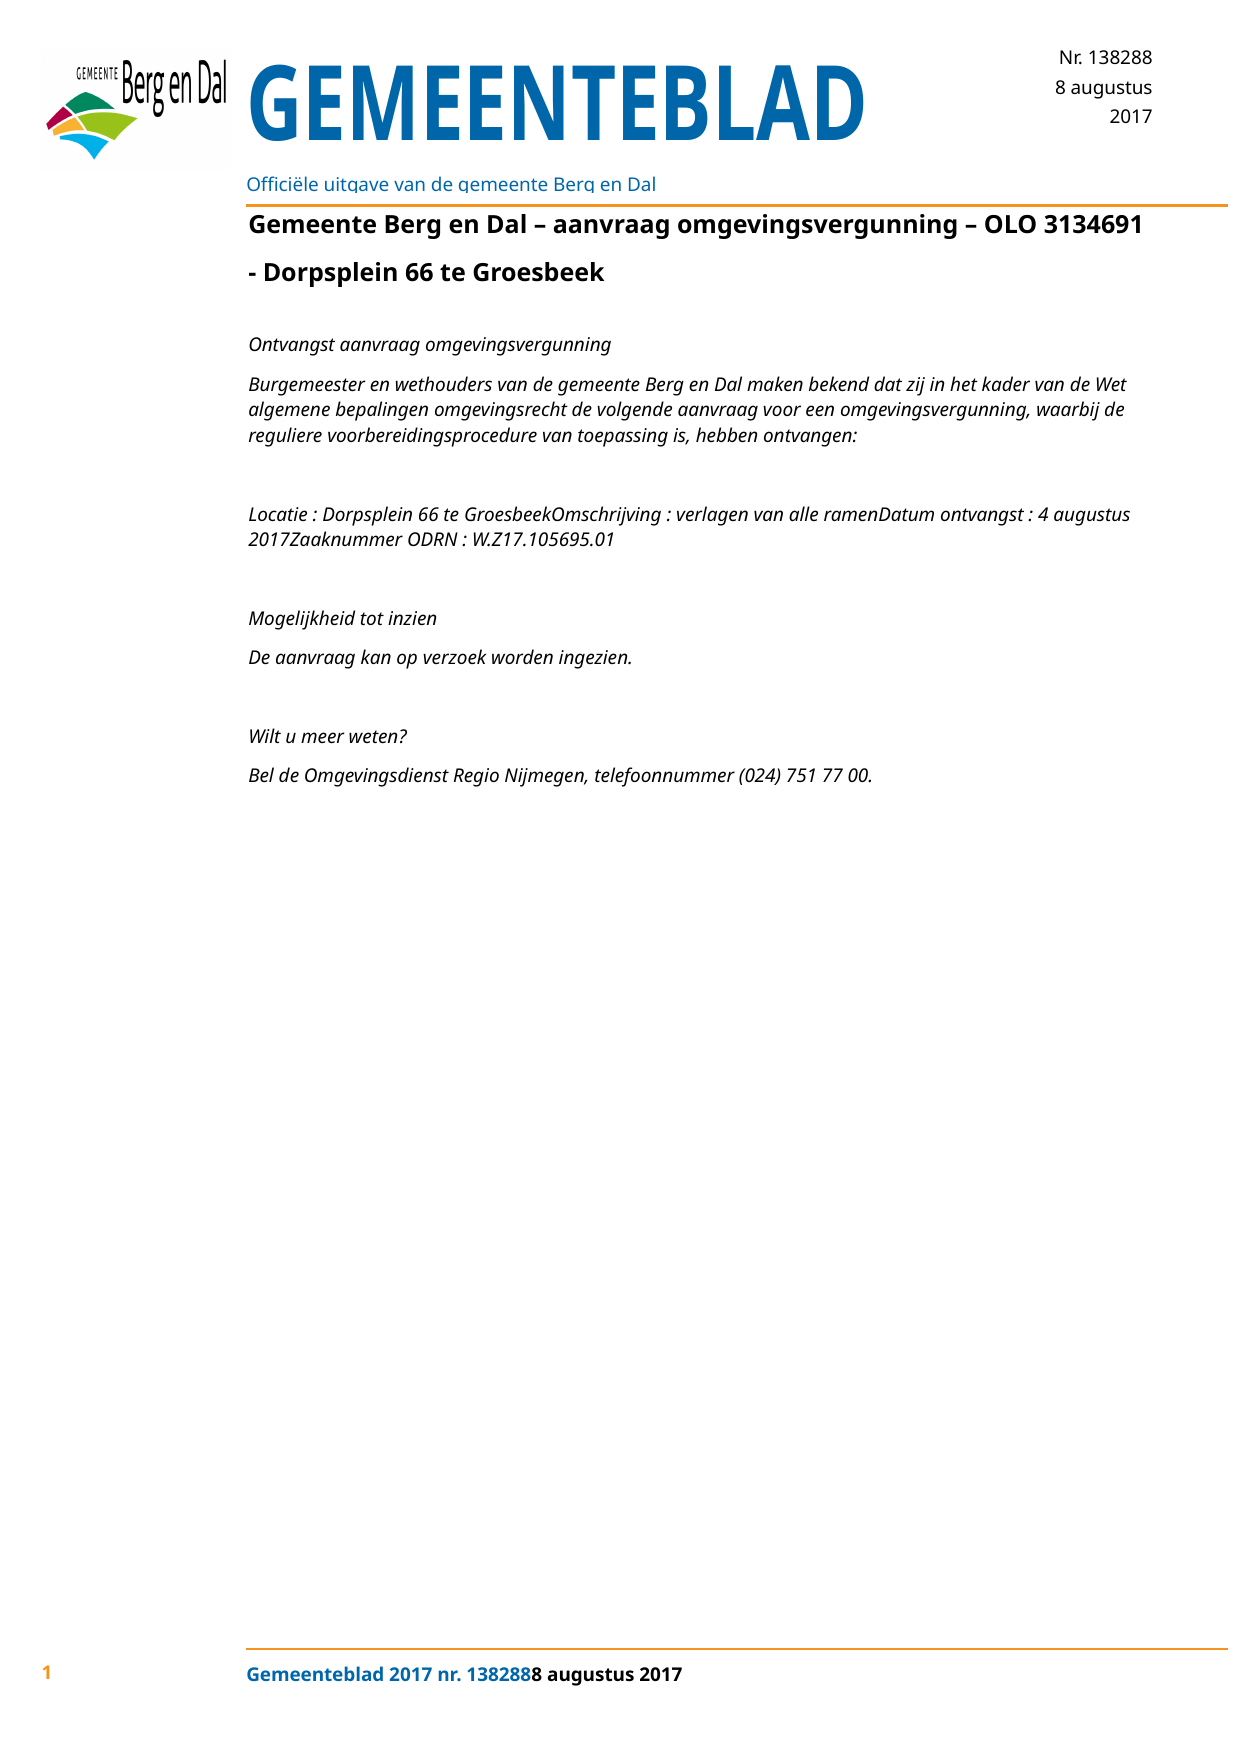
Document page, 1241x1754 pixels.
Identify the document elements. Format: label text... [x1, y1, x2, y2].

text Mogelijkheid tot inzien [248, 605, 1152, 631]
picture [41, 47, 231, 172]
text Locatie : Dorpsplein 66 te GroesbeekOmschrijving : verlagen van alle ramenDatum ontvangst : 4 augustus 2017Zaaknummer ODRN : W.Z17.105695.01 [248, 501, 1152, 552]
text Wilt u meer weten? [248, 723, 1152, 748]
text Burgemeester en wethouders van de gemeente Berg en Dal maken bekend dat zij in het kader van de Wet algemene bepalingen omgevingsrecht de volgende aanvraag voor een omgevingsvergunning, waarbij de reguliere voorbereidingsprocedure van toepassing is, hebben ontvangen: [248, 371, 1152, 448]
text Ontvangst aanvraag omgevingsvergunning [248, 331, 1152, 357]
text Bel de Omgevingsdienst Regio Nijmegen, telefoonnummer (024) 751 77 00. [248, 762, 1152, 788]
text De aanvraag kan op verzoek worden ingezien. [248, 644, 1152, 670]
text Gemeente Berg en Dal – aanvraag omgevingsvergunning – OLO 3134691 - Dorpsplein 66 te Groesbeek [248, 207, 1152, 288]
